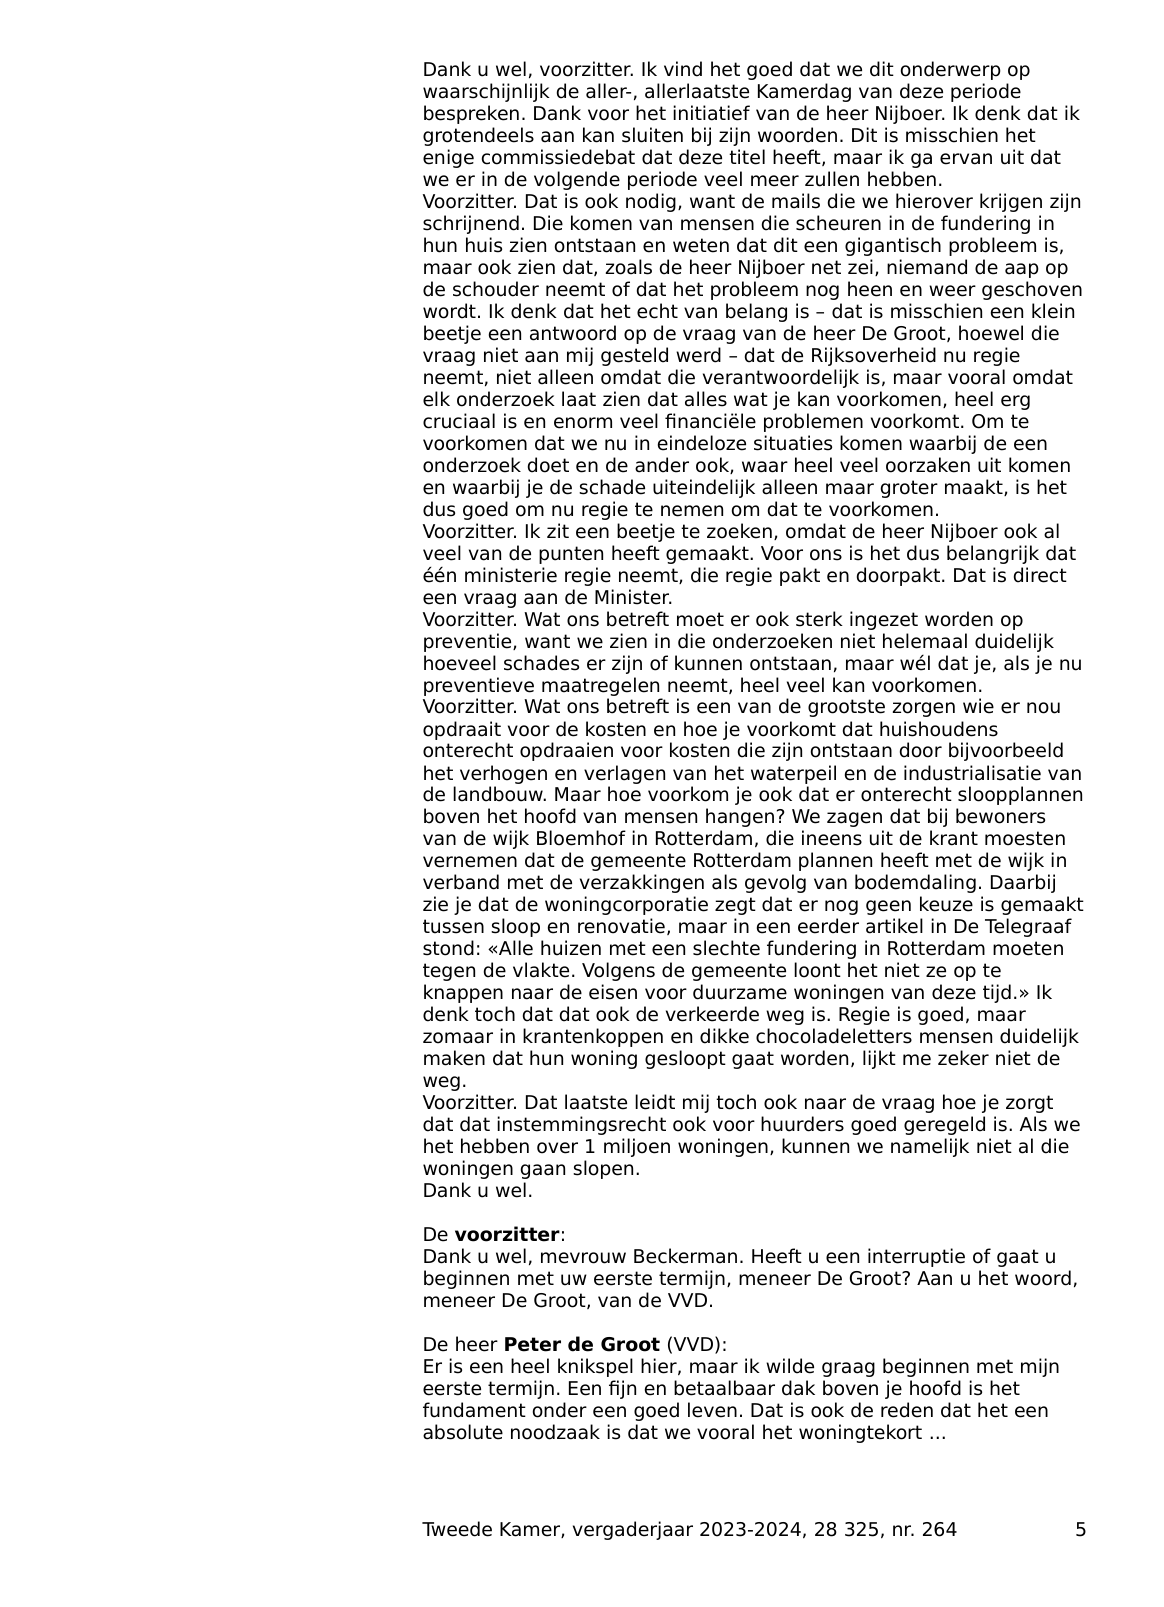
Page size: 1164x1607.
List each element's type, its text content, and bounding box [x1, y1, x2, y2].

text Dank u wel, voorzitter. Ik vind het goed dat we dit onderwerp op waarschijnlijk de aller-, allerlaatste Kamerdag van deze periode bespreken. Dank voor het initiatief van de heer Nijboer. Ik denk dat ik grotendeels aan kan sluiten bij zijn woorden. Dit is misschien het enige commissiedebat dat deze titel heeft, maar ik ga ervan uit dat we er in de volgende periode veel meer zullen hebben. [422, 59, 1087, 191]
text De voorzitter: [422, 1224, 1087, 1246]
text Voorzitter. Wat ons betreft is een van de grootste zorgen wie er nou opdraait voor de kosten en hoe je voorkomt dat huishoudens onterecht opdraaien voor kosten die zijn ontstaan door bijvoorbeeld het verhogen en verlagen van het waterpeil en de industrialisatie van de landbouw. Maar hoe voorkom je ook dat er onterecht sloopplannen boven het hoofd van mensen hangen? We zagen dat bij bewoners van de wijk Bloemhof in Rotterdam, die ineens uit de krant moesten vernemen dat de gemeente Rotterdam plannen heeft met de wijk in verband met de verzakkingen als gevolg van bodemdaling. Daarbij zie je dat de woningcorporatie zegt dat er nog geen keuze is gemaakt tussen sloop en renovatie, maar in een eerder artikel in De Telegraaf stond: «Alle huizen met een slechte fundering in Rotterdam moeten tegen de vlakte. Volgens de gemeente loont het niet ze op te knappen naar de eisen voor duurzame woningen van deze tijd.» Ik denk toch dat dat ook de verkeerde weg is. Regie is goed, maar zomaar in krantenkoppen en dikke chocoladeletters mensen duidelijk maken dat hun woning gesloopt gaat worden, lijkt me zeker niet de weg. [422, 696, 1087, 1092]
text Dank u wel. [422, 1180, 1087, 1202]
text Voorzitter. Ik zit een beetje te zoeken, omdat de heer Nijboer ook al veel van de punten heeft gemaakt. Voor ons is het dus belangrijk dat één ministerie regie neemt, die regie pakt en doorpakt. Dat is direct een vraag aan de Minister. [422, 521, 1087, 608]
text Er is een heel knikspel hier, maar ik wilde graag beginnen met mijn eerste termijn. Een fijn en betaalbaar dak boven je hoofd is het fundament onder een goed leven. Dat is ook de reden dat het een absolute noodzaak is dat we vooral het woningtekort ... [422, 1356, 1087, 1444]
text De heer Peter de Groot (VVD): [422, 1334, 1087, 1356]
text Dank u wel, mevrouw Beckerman. Heeft u een interruptie of gaat u beginnen met uw eerste termijn, meneer De Groot? Aan u het woord, meneer De Groot, van de VVD. [422, 1246, 1087, 1312]
text Voorzitter. Dat laatste leidt mij toch ook naar de vraag hoe je zorgt dat dat instemmingsrecht ook voor huurders goed geregeld is. Als we het hebben over 1 miljoen woningen, kunnen we namelijk niet al die woningen gaan slopen. [422, 1092, 1087, 1180]
text Voorzitter. Wat ons betreft moet er ook sterk ingezet worden op preventie, want we zien in die onderzoeken niet helemaal duidelijk hoeveel schades er zijn of kunnen ontstaan, maar wél dat je, als je nu preventieve maatregelen neemt, heel veel kan voorkomen. [422, 608, 1087, 696]
text Voorzitter. Dat is ook nodig, want de mails die we hierover krijgen zijn schrijnend. Die komen van mensen die scheuren in de fundering in hun huis zien ontstaan en weten dat dit een gigantisch probleem is, maar ook zien dat, zoals de heer Nijboer net zei, niemand de aap op de schouder neemt of dat het probleem nog heen en weer geschoven wordt. Ik denk dat het echt van belang is – dat is misschien een klein beetje een antwoord op de vraag van de heer De Groot, hoewel die vraag niet aan mij gesteld werd – dat de Rijksoverheid nu regie neemt, niet alleen omdat die verantwoordelijk is, maar vooral omdat elk onderzoek laat zien dat alles wat je kan voorkomen, heel erg cruciaal is en enorm veel financiële problemen voorkomt. Om te voorkomen dat we nu in eindeloze situaties komen waarbij de een onderzoek doet en de ander ook, waar heel veel oorzaken uit komen en waarbij je de schade uiteindelijk alleen maar groter maakt, is het dus goed om nu regie te nemen om dat te voorkomen. [422, 191, 1087, 521]
